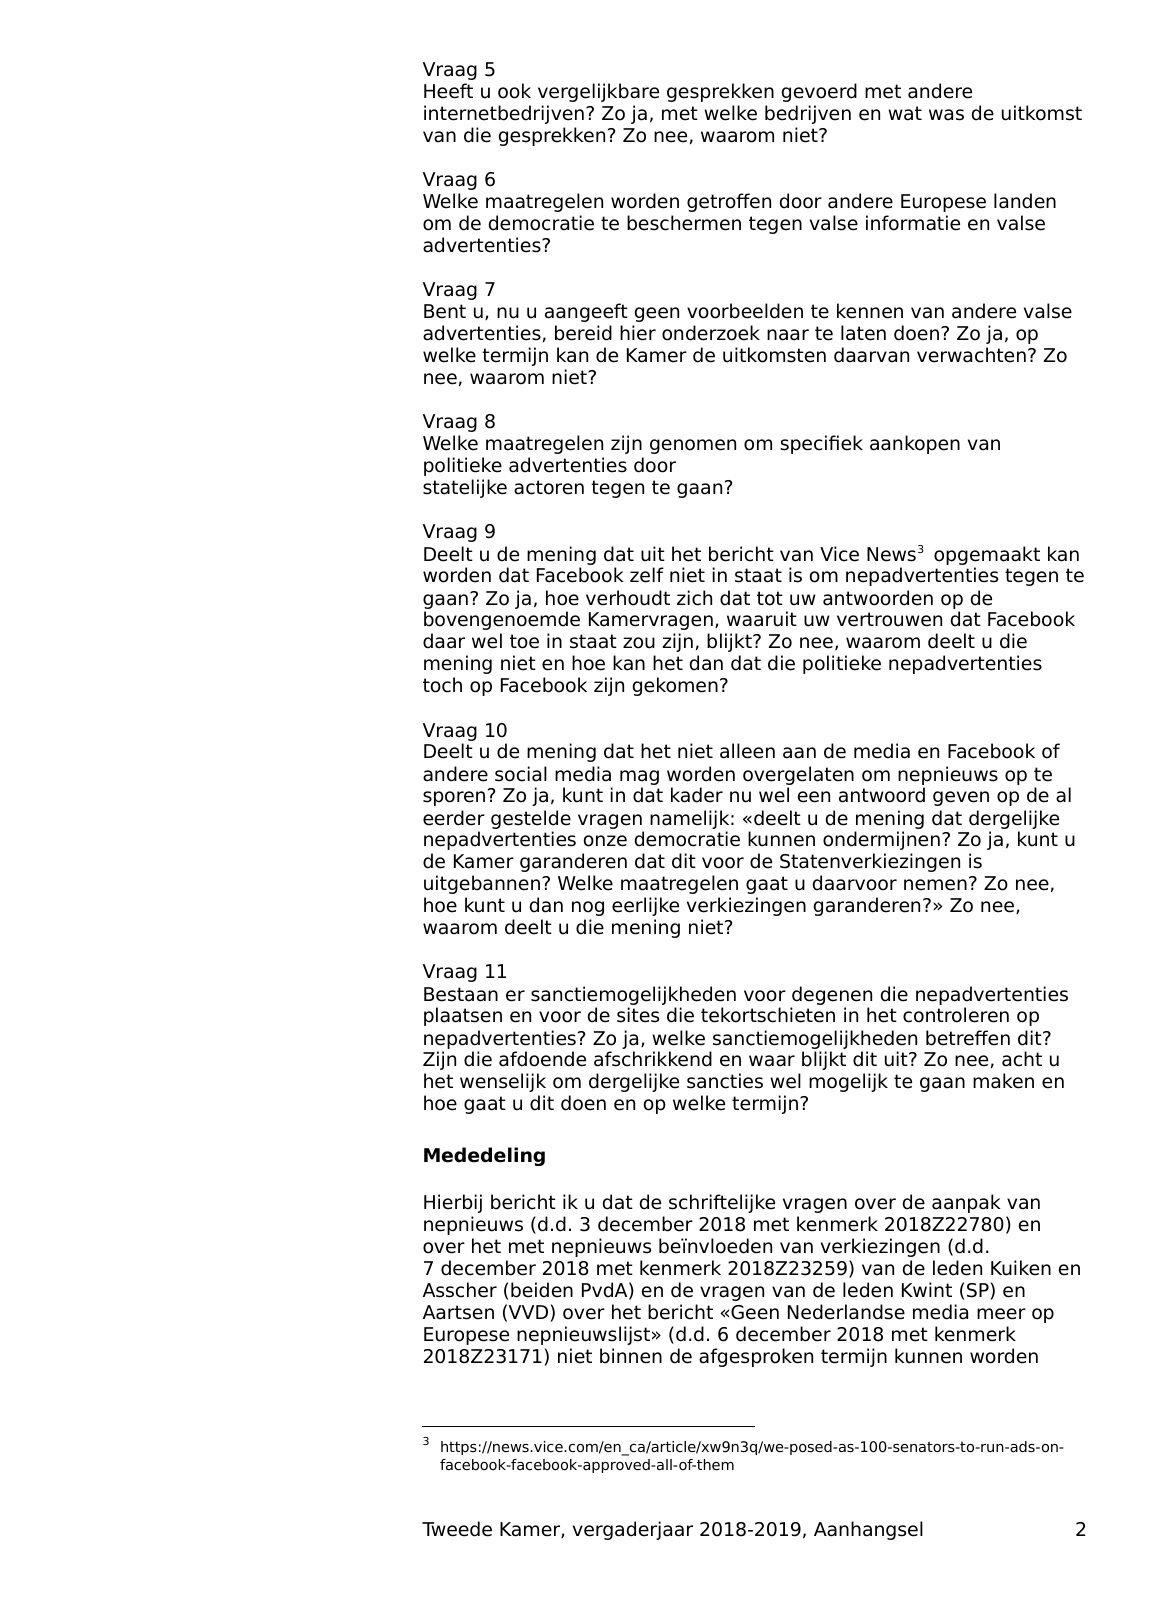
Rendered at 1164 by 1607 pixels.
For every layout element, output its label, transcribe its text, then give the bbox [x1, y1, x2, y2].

text https://news.vice.com/en_ca/article/xw9n3q/we-posed-as-100-senators-to-run-ads-on-facebook-facebook-approved-all-of-them [422, 1435, 1087, 1474]
text Vraag 8 [422, 411, 1087, 433]
text Vraag 7 [422, 279, 1087, 301]
text Vraag 5 [422, 59, 1087, 81]
text statelijke actoren tegen te gaan? [422, 477, 1087, 499]
text Hierbij bericht ik u dat de schriftelijke vragen over de aanpak van nepnieuws (d.d. 3 december 2018 met kenmerk 2018Z22780) en over het met nepnieuws beïnvloeden van verkiezingen (d.d. 7 december 2018 met kenmerk 2018Z23259) van de leden Kuiken en Asscher (beiden PvdA) en de vragen van de leden Kwint (SP) en Aartsen (VVD) over het bericht «Geen Nederlandse media meer op Europese nepnieuwslijst» (d.d. 6 december 2018 met kenmerk 2018Z23171) niet binnen de afgesproken termijn kunnen worden [422, 1192, 1087, 1368]
text Deelt u de mening dat uit het bericht van Vice News opgemaakt kan worden dat Facebook zelf niet in staat is om nepadvertenties tegen te gaan? Zo ja, hoe verhoudt zich dat tot uw antwoorden op de bovengenoemde Kamervragen, waaruit uw vertrouwen dat Facebook daar wel toe in staat zou zijn, blijkt? Zo nee, waarom deelt u die mening niet en hoe kan het dan dat die politieke nepadvertenties toch op Facebook zijn gekomen? [422, 543, 1087, 697]
subtitle Mededeling [422, 1145, 1087, 1167]
text Bent u, nu u aangeeft geen voorbeelden te kennen van andere valse advertenties, bereid hier onderzoek naar te laten doen? Zo ja, op welke termijn kan de Kamer de uitkomsten daarvan verwachten? Zo nee, waarom niet? [422, 301, 1087, 389]
text Welke maatregelen zijn genomen om specifiek aankopen van politieke advertenties door [422, 433, 1087, 477]
text Vraag 6 [422, 169, 1087, 191]
text Deelt u de mening dat het niet alleen aan de media en Facebook of andere social media mag worden overgelaten om nepnieuws op te sporen? Zo ja, kunt in dat kader nu wel een antwoord geven op de al eerder gestelde vragen namelijk: «deelt u de mening dat dergelijke nepadvertenties onze democratie kunnen ondermijnen? Zo ja, kunt u de Kamer garanderen dat dit voor de Statenverkiezingen is uitgebannen? Welke maatregelen gaat u daarvoor nemen? Zo nee, hoe kunt u dan nog eerlijke verkiezingen garanderen?» Zo nee, waarom deelt u die mening niet? [422, 741, 1087, 939]
text Heeft u ook vergelijkbare gesprekken gevoerd met andere internetbedrijven? Zo ja, met welke bedrijven en wat was de uitkomst van die gesprekken? Zo nee, waarom niet? [422, 81, 1087, 147]
text Welke maatregelen worden getroffen door andere Europese landen om de democratie te beschermen tegen valse informatie en valse advertenties? [422, 191, 1087, 257]
text Bestaan er sanctiemogelijkheden voor degenen die nepadvertenties plaatsen en voor de sites die tekortschieten in het controleren op nepadvertenties? Zo ja, welke sanctiemogelijkheden betreffen dit? Zijn die afdoende afschrikkend en waar blijkt dit uit? Zo nee, acht u het wenselijk om dergelijke sancties wel mogelijk te gaan maken en hoe gaat u dit doen en op welke termijn? [422, 983, 1087, 1115]
text Vraag 9 [422, 521, 1087, 543]
text Vraag 11 [422, 961, 1087, 983]
text Vraag 10 [422, 719, 1087, 741]
